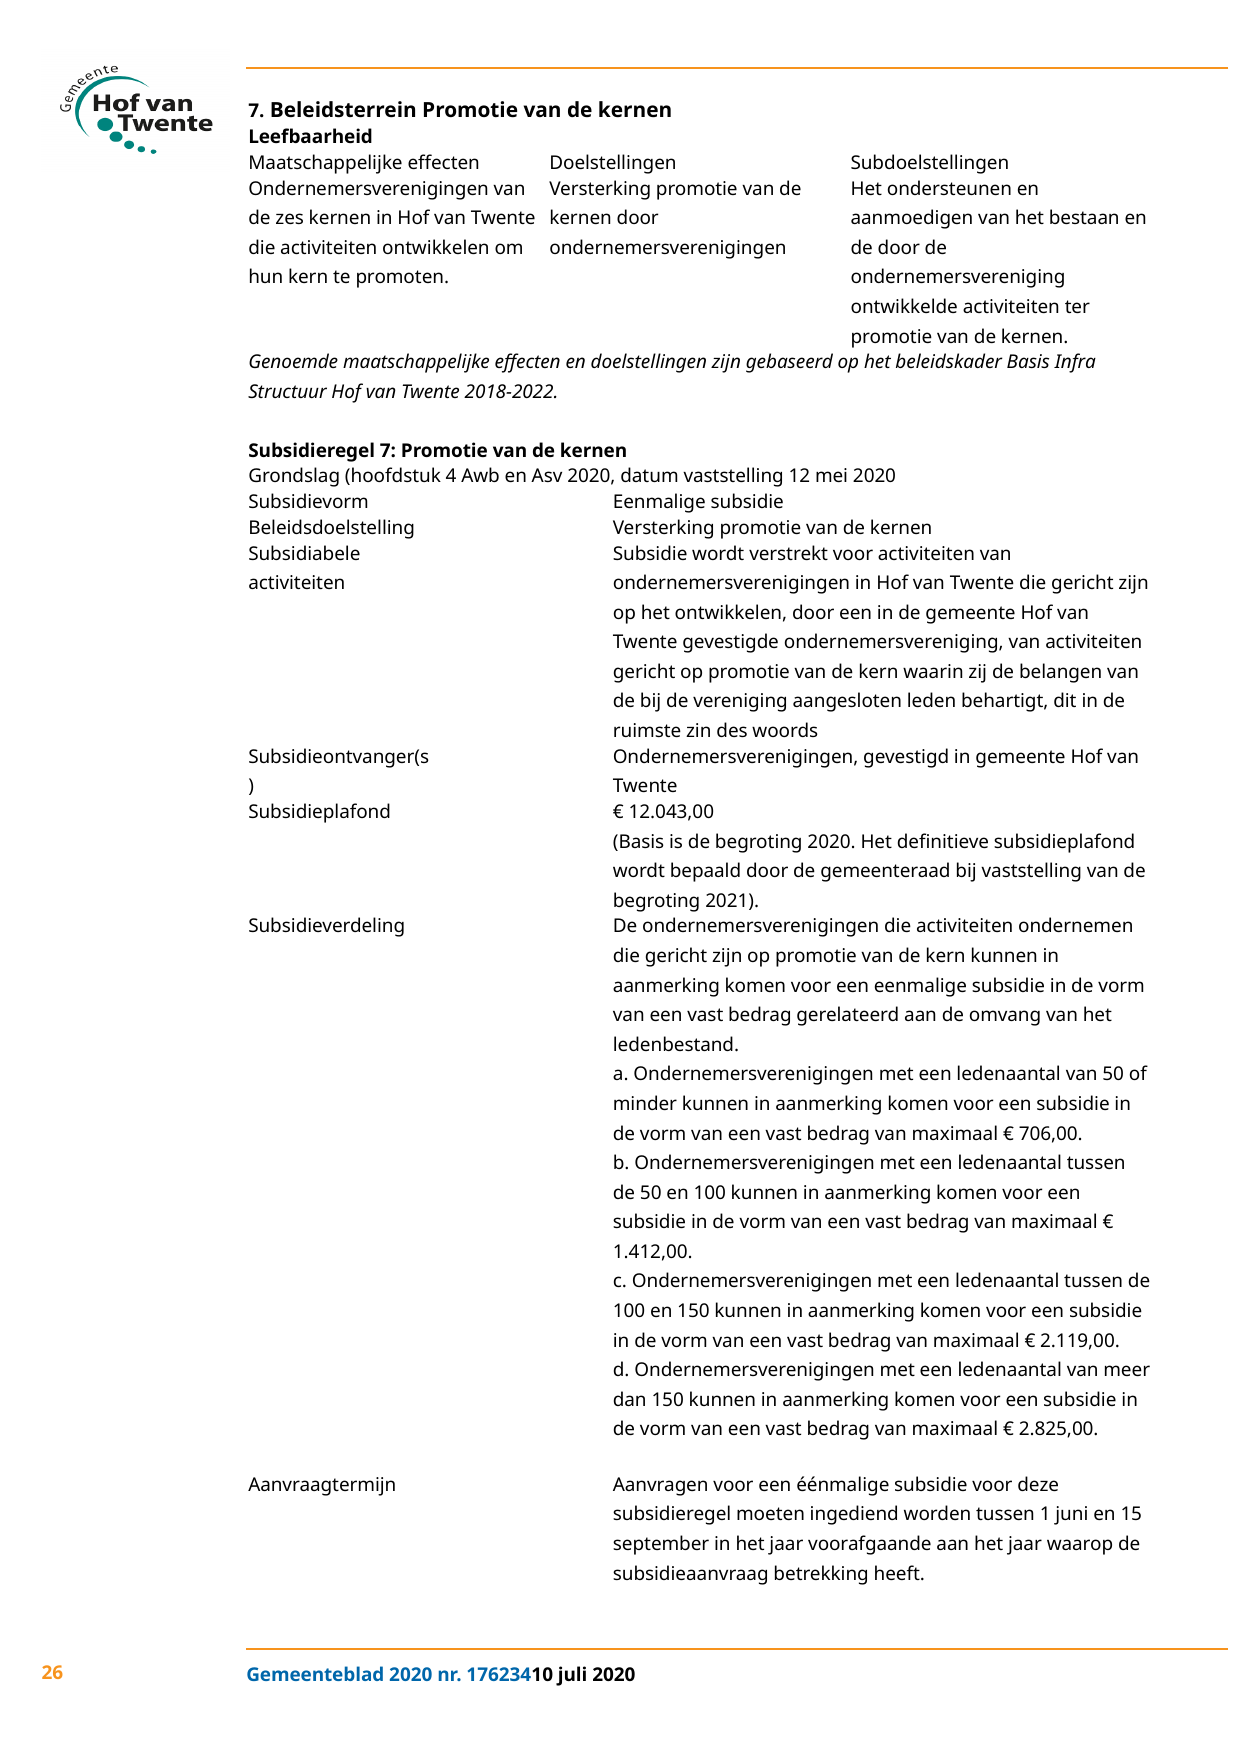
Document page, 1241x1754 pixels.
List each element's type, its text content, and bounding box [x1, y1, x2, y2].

table_header Leefbaarheid [248, 124, 1152, 149]
table_cell De ondernemersverenigingen die activiteiten ondernemen die gericht zijn op promotie van de kern kunnen in aanmerking komen voor een eenmalige subsidie in de vorm van een vast bedrag gerelateerd aan de omvang van het ledenbestand. a. Ondernemersverenigingen met een ledenaantal van 50 of minder kunnen in aanmerking komen voor een subsidie in de vorm van een vast bedrag van maximaal € 706,00. b. Ondernemersverenigingen met een ledenaantal tussen de 50 en 100 kunnen in aanmerking komen voor een subsidie in de vorm van een vast bedrag van maximaal € 1.412,00. c. Ondernemersverenigingen met een ledenaantal tussen de 100 en 150 kunnen in aanmerking komen voor een subsidie in de vorm van een vast bedrag van maximaal € 2.119,00. d. Ondernemersverenigingen met een ledenaantal van meer dan 150 kunnen in aanmerking komen voor een subsidie in de vorm van een vast bedrag van maximaal € 2.825,00. [613, 913, 1152, 1471]
table_cell Genoemde maatschappelijke effecten en doelstellingen zijn gebaseerd op het beleidskader Basis Infra Structuur Hof van Twente 2018-2022. [248, 349, 1152, 404]
table_cell [430, 514, 613, 540]
table_cell Versterking promotie van de kernen door ondernemersverenigingen [549, 175, 850, 348]
table_cell Grondslag (hoofdstuk 4 Awb en Asv 2020, datum vaststelling 12 mei 2020 [248, 463, 1152, 488]
table_cell Versterking promotie van de kernen [613, 514, 1152, 540]
table_cell [430, 488, 613, 514]
table_cell Eenmalige subsidie [613, 488, 1152, 514]
table_cell Beleidsdoelstelling [248, 514, 430, 540]
table_cell Ondernemersverenigingen van de zes kernen in Hof van Twente die activiteiten ontwikkelen om hun kern te promoten. [248, 175, 549, 348]
table_cell Doelstellingen [549, 149, 850, 175]
table_cell Maatschappelijke effecten [248, 149, 549, 175]
text 7. Beleidsterrein Promotie van de kernen [248, 95, 1152, 123]
table_cell Subsidie wordt verstrekt voor activiteiten van ondernemersverenigingen in Hof van Twente die gericht zijn op het ontwikkelen, door een in de gemeente Hof van Twente gevestigde ondernemersvereniging, van activiteiten gericht op promotie van de kern waarin zij de belangen van de bij de vereniging aangesloten leden behartigt, dit in de ruimste zin des woords [613, 540, 1152, 743]
table_cell Subsidieplafond [248, 798, 430, 913]
table_cell Het ondersteunen en aanmoedigen van het bestaan en de door de ondernemersvereniging ontwikkelde activiteiten ter promotie van de kernen. [850, 175, 1152, 348]
table_cell [430, 798, 613, 913]
table_cell Ondernemersverenigingen, gevestigd in gemeente Hof van Twente [613, 743, 1152, 798]
table_cell [430, 540, 613, 743]
table_cell [430, 913, 613, 1471]
table_cell Subsidieontvanger(s) [248, 743, 430, 798]
table_cell Subdoelstellingen [850, 149, 1152, 175]
table_cell Subsidiabele activiteiten [248, 540, 430, 743]
table_cell Aanvraagtermijn [248, 1471, 430, 1585]
table_cell [430, 1471, 613, 1585]
table_cell [430, 743, 613, 798]
table_cell Subsidieverdeling [248, 913, 430, 1471]
table_cell Aanvragen voor een éénmalige subsidie voor deze subsidieregel moeten ingediend worden tussen 1 juni en 15 september in het jaar voorafgaande aan het jaar waarop de subsidieaanvraag betrekking heeft. [613, 1471, 1152, 1585]
table_header Subsidieregel 7: Promotie van de kernen [248, 437, 1152, 462]
table_cell Subsidievorm [248, 488, 430, 514]
table_cell € 12.043,00 (Basis is de begroting 2020. Het definitieve subsidieplafond wordt bepaald door de gemeenteraad bij vaststelling van de begroting 2021). [613, 798, 1152, 913]
picture [41, 47, 231, 172]
